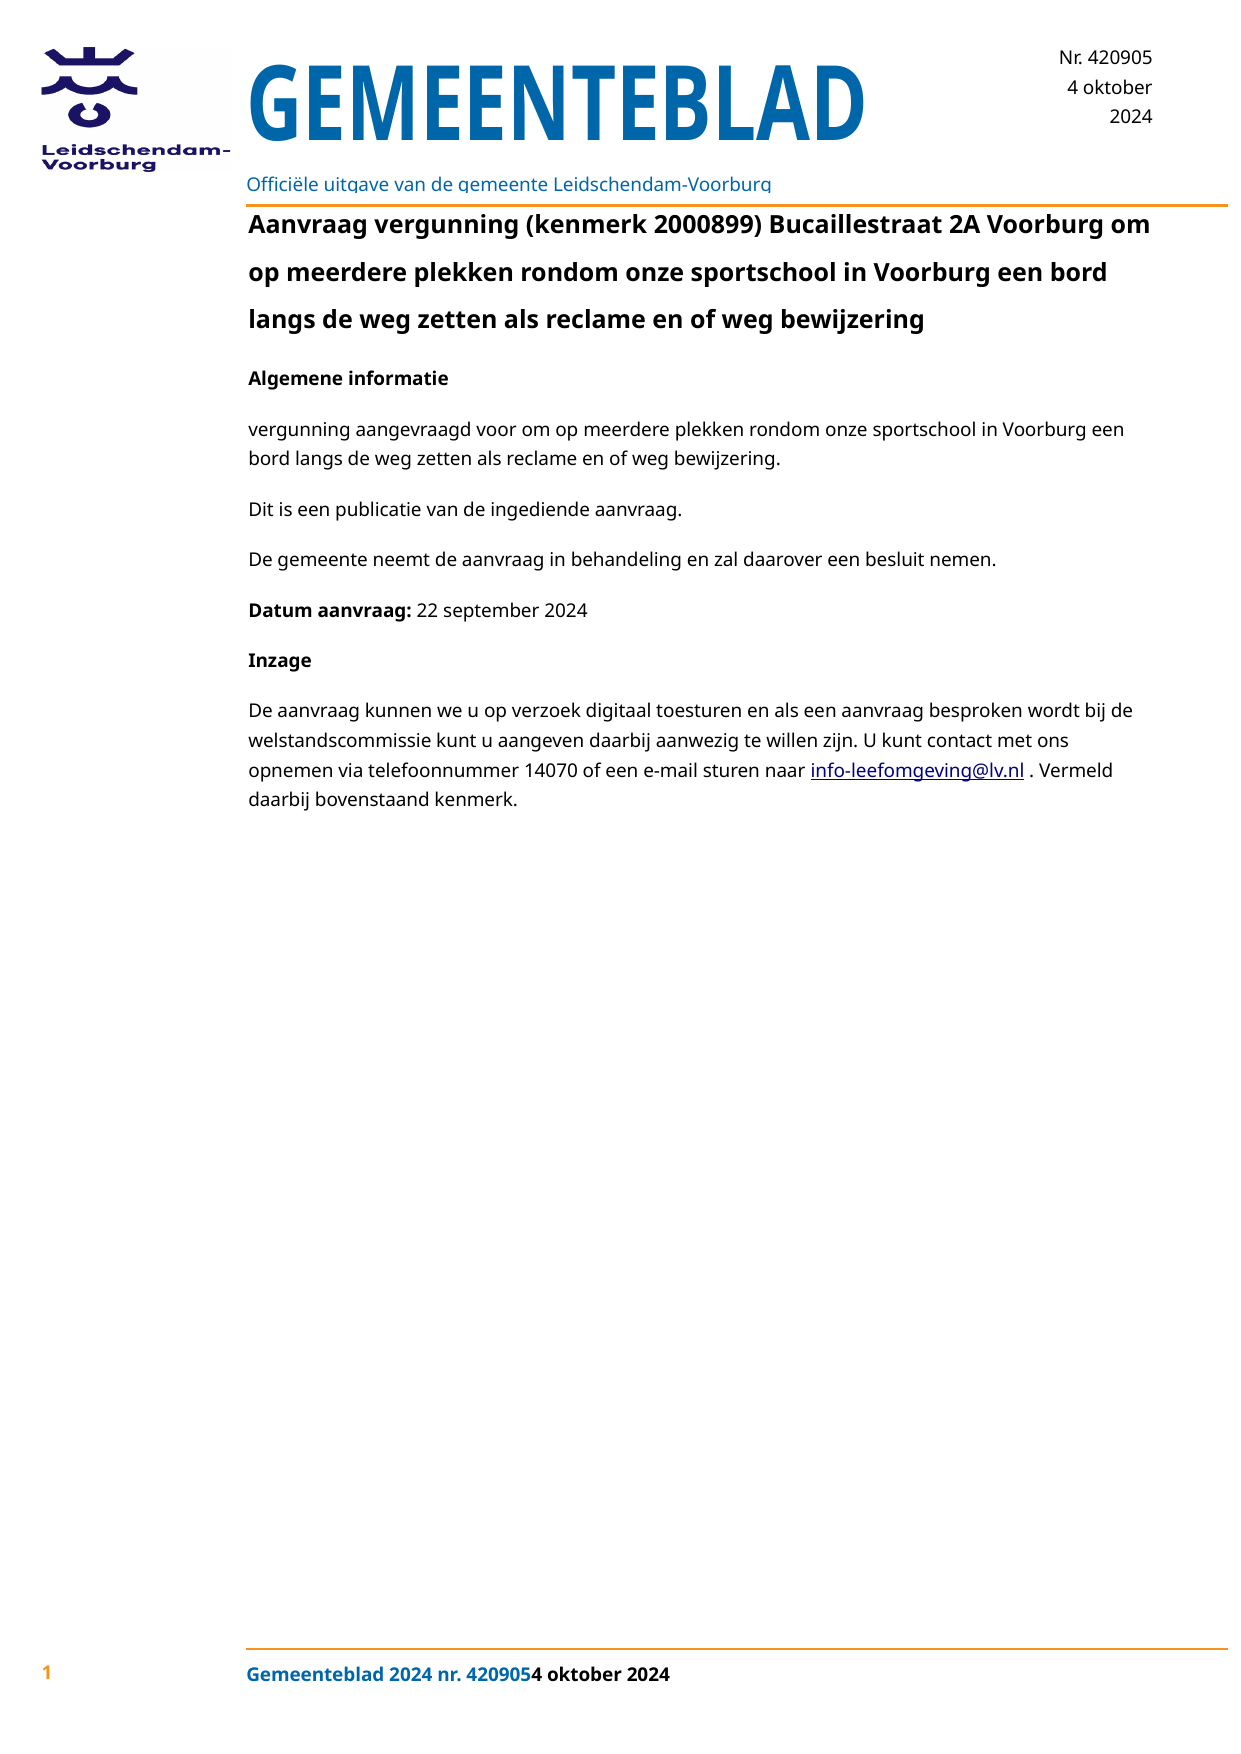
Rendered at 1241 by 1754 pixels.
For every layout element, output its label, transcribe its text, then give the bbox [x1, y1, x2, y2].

text De gemeente neemt de aanvraag in behandeling en zal daarover een besluit nemen. [248, 546, 1152, 572]
picture [41, 47, 231, 172]
text Aanvraag vergunning (kenmerk 2000899) Bucaillestraat 2A Voorburg om op meerdere plekken rondom onze sportschool in Voorburg een bord langs de weg zetten als reclame en of weg bewijzering [248, 207, 1152, 336]
text Dit is een publicatie van de ingediende aanvraag. [248, 496, 1152, 522]
text vergunning aangevraagd voor om op meerdere plekken rondom onze sportschool in Voorburg een bord langs de weg zetten als reclame en of weg bewijzering. [248, 416, 1152, 471]
text Algemene informatie [248, 366, 1152, 391]
text Inzage [248, 647, 1152, 673]
text De aanvraag kunnen we u op verzoek digitaal toesturen en als een aanvraag besproken wordt bij de welstandscommissie kunt u aangeven daarbij aanwezig te willen zijn. U kunt contact met ons opnemen via telefoonnummer 14070 of een e-mail sturen naar info-leefomgeving@lv.nl . Vermeld daarbij bovenstaand kenmerk. [248, 698, 1152, 812]
text Datum aanvraag: 22 september 2024 [248, 597, 1152, 622]
